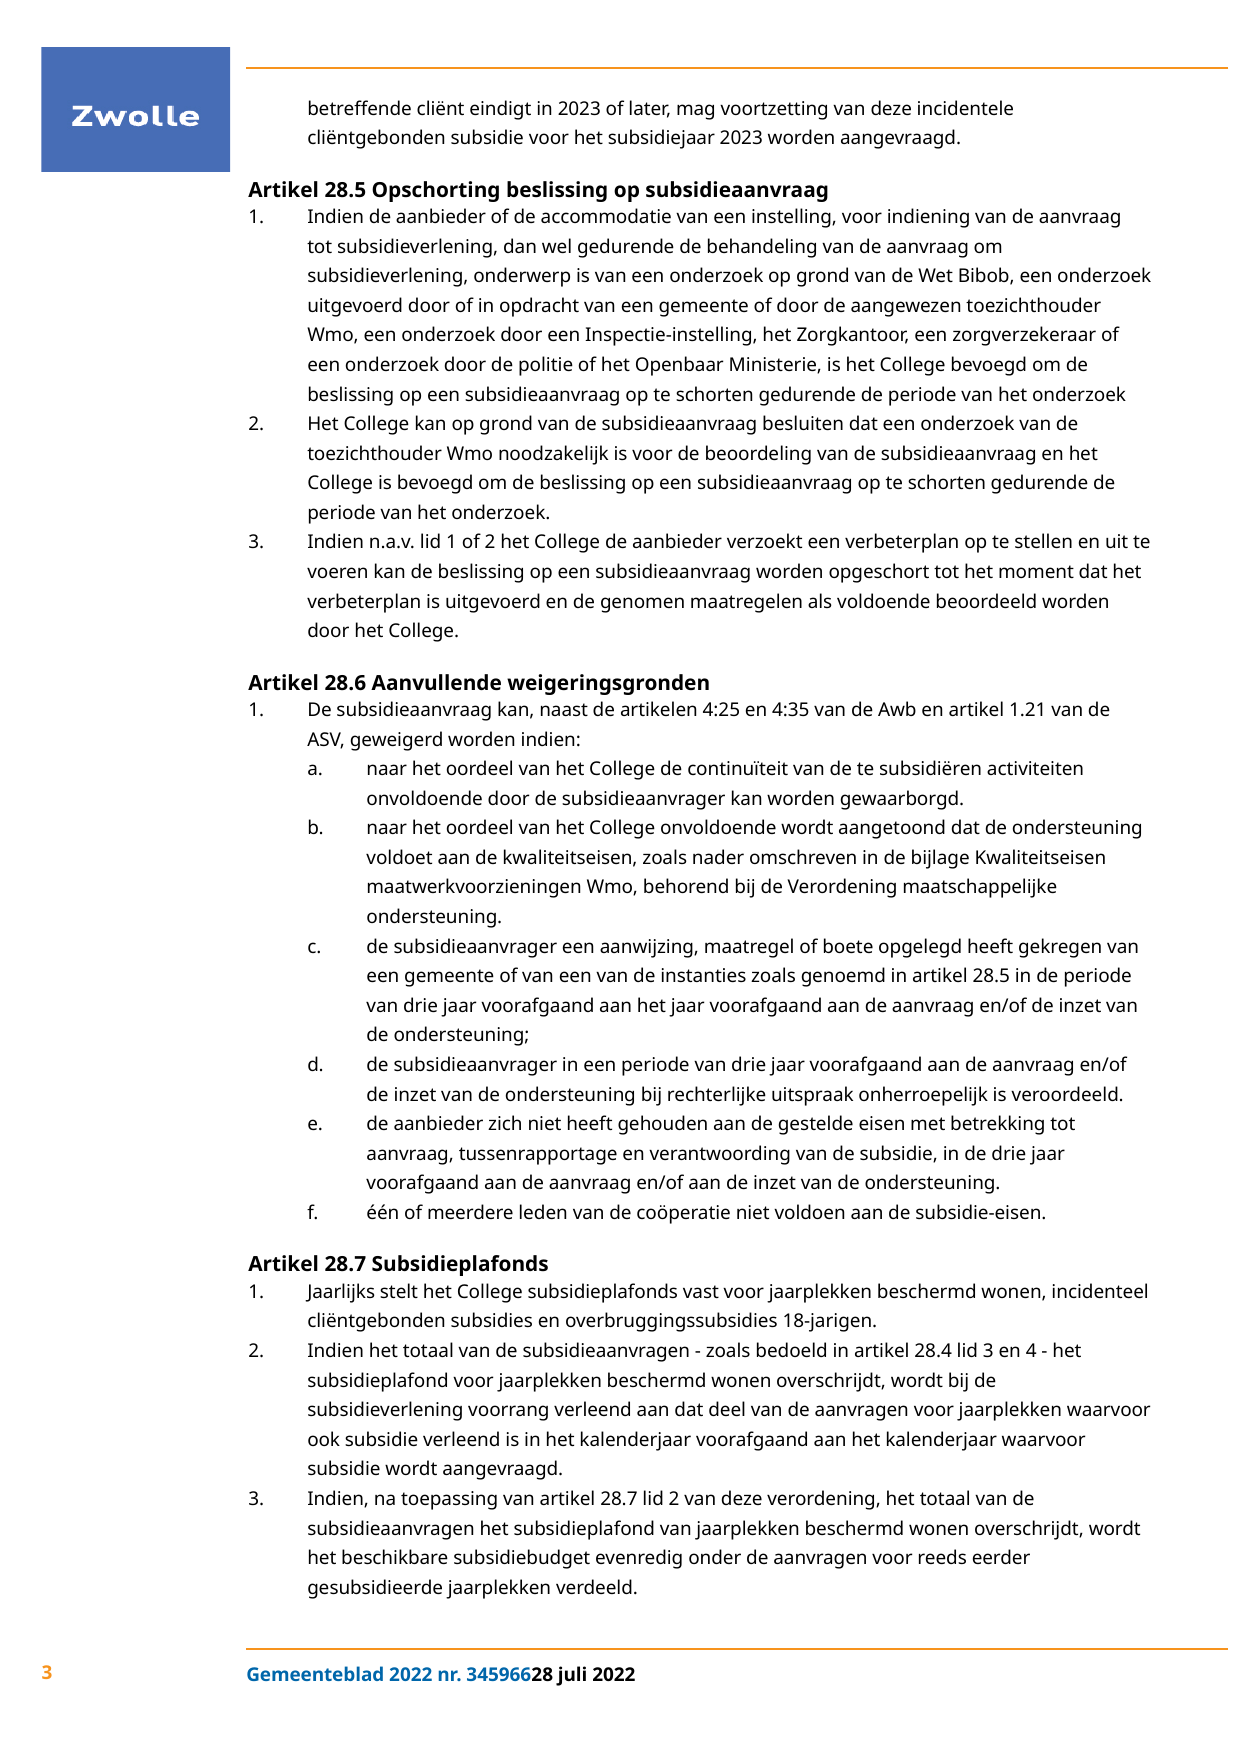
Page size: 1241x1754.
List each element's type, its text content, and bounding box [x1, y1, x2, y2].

list Indien het totaal van de subsidieaanvragen - zoals bedoeld in artikel 28.4 lid 3 en 4 - het subsidieplafond voor jaarplekken beschermd wonen overschrijdt, wordt bij de subsidieverlening voorrang verleend aan dat deel van de aanvragen voor jaarplekken waarvoor ook subsidie verleend is in het kalenderjaar voorafgaand aan het kalenderjaar waarvoor subsidie wordt aangevraagd. [248, 1337, 1152, 1481]
list Jaarlijks stelt het College subsidieplafonds vast voor jaarplekken beschermd wonen, incidenteel cliëntgebonden subsidies en overbruggingssubsidies 18-jarigen. [248, 1278, 1152, 1333]
list Indien, na toepassing van artikel 28.7 lid 2 van deze verordening, het totaal van de subsidieaanvragen het subsidieplafond van jaarplekken beschermd wonen overschrijdt, wordt het beschikbare subsidiebudget evenredig onder de aanvragen voor reeds eerder gesubsidieerde jaarplekken verdeeld. [248, 1485, 1152, 1599]
list de subsidieaanvrager in een periode van drie jaar voorafgaand aan de aanvraag en/of de inzet van de ondersteuning bij rechterlijke uitspraak onherroepelijk is veroordeeld. [307, 1051, 1152, 1107]
list de subsidieaanvrager een aanwijzing, maatregel of boete opgelegd heeft gekregen van een gemeente of van een van de instanties zoals genoemd in artikel 28.5 in de periode van drie jaar voorafgaand aan het jaar voorafgaand aan de aanvraag en/of de inzet van de ondersteuning; [307, 933, 1152, 1047]
text Artikel 28.5 Opschorting beslissing op subsidieaanvraag [248, 175, 1152, 203]
text Artikel 28.7 Subsidieplafonds [248, 1249, 1152, 1278]
list naar het oordeel van het College onvoldoende wordt aangetoond dat de ondersteuning voldoet aan de kwaliteitseisen, zoals nader omschreven in de bijlage Kwaliteitseisen maatwerkvoorzieningen Wmo, behorend bij de Verordening maatschappelijke ondersteuning. [307, 814, 1152, 929]
list Indien de aanbieder of de accommodatie van een instelling, voor indiening van de aanvraag tot subsidieverlening, dan wel gedurende de behandeling van de aanvraag om subsidieverlening, onderwerp is van een onderzoek op grond van de Wet Bibob, een onderzoek uitgevoerd door of in opdracht van een gemeente of door de aangewezen toezichthouder Wmo, een onderzoek door een Inspectie-instelling, het Zorgkantoor, een zorgverzekeraar of een onderzoek door de politie of het Openbaar Ministerie, is het College bevoegd om de beslissing op een subsidieaanvraag op te schorten gedurende de periode van het onderzoek [248, 203, 1152, 406]
list de aanbieder zich niet heeft gehouden aan de gestelde eisen met betrekking tot aanvraag, tussenrapportage en verantwoording van de subsidie, in de drie jaar voorafgaand aan de aanvraag en/of aan de inzet van de ondersteuning. [307, 1110, 1152, 1195]
list betreffende cliënt eindigt in 2023 of later, mag voortzetting van deze incidentele cliëntgebonden subsidie voor het subsidiejaar 2023 worden aangevraagd. [248, 95, 1152, 150]
list Het College kan op grond van de subsidieaanvraag besluiten dat een onderzoek van de toezichthouder Wmo noodzakelijk is voor de beoordeling van de subsidieaanvraag en het College is bevoegd om de beslissing op een subsidieaanvraag op te schorten gedurende de periode van het onderzoek. [248, 410, 1152, 525]
list De subsidieaanvraag kan, naast de artikelen 4:25 en 4:35 van de Awb en artikel 1.21 van de ASV, geweigerd worden indien: [248, 696, 1152, 752]
text Artikel 28.6 Aanvullende weigeringsgronden [248, 668, 1152, 696]
list naar het oordeel van het College de continuïteit van de te subsidiëren activiteiten onvoldoende door de subsidieaanvrager kan worden gewaarborgd. [307, 755, 1152, 811]
list één of meerdere leden van de coöperatie niet voldoen aan de subsidie-eisen. [307, 1199, 1152, 1225]
picture [41, 47, 231, 172]
list Indien n.a.v. lid 1 of 2 het College de aanbieder verzoekt een verbeterplan op te stellen en uit te voeren kan de beslissing op een subsidieaanvraag worden opgeschort tot het moment dat het verbeterplan is uitgevoerd en de genomen maatregelen als voldoende beoordeeld worden door het College. [248, 529, 1152, 643]
